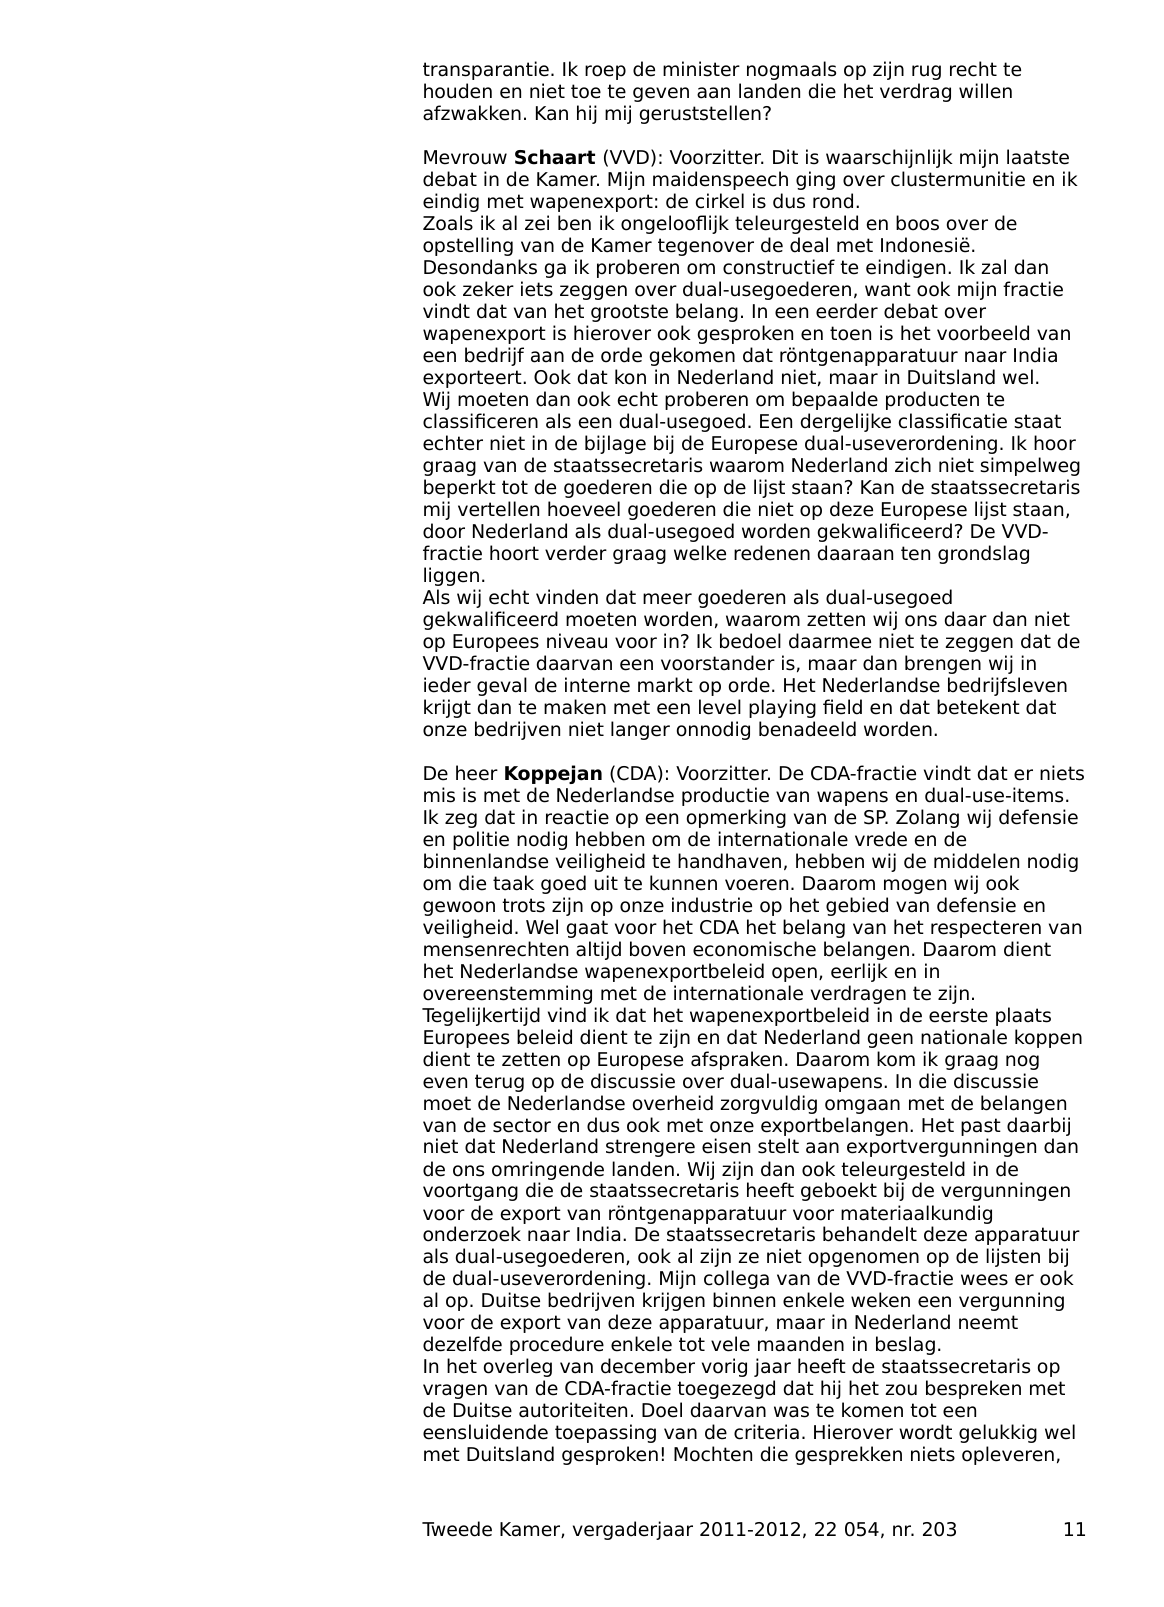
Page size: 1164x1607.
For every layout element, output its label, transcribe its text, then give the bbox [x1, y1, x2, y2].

text Als wij echt vinden dat meer goederen als dual-usegoed gekwalificeerd moeten worden, waarom zetten wij ons daar dan niet op Europees niveau voor in? Ik bedoel daarmee niet te zeggen dat de VVD-fractie daarvan een voorstander is, maar dan brengen wij in ieder geval de interne markt op orde. Het Nederlandse bedrijfsleven krijgt dan te maken met een level playing field en dat betekent dat onze bedrijven niet langer onnodig benadeeld worden. [422, 587, 1087, 741]
text Tegelijkertijd vind ik dat het wapenexportbeleid in de eerste plaats Europees beleid dient te zijn en dat Nederland geen nationale koppen dient te zetten op Europese afspraken. Daarom kom ik graag nog even terug op de discussie over dual-usewapens. In die discussie moet de Nederlandse overheid zorgvuldig omgaan met de belangen van de sector en dus ook met onze exportbelangen. Het past daarbij niet dat Nederland strengere eisen stelt aan exportvergunningen dan de ons omringende landen. Wij zijn dan ook teleurgesteld in de voortgang die de staatssecretaris heeft geboekt bij de vergunningen voor de export van röntgenapparatuur voor materiaalkundig onderzoek naar India. De staatssecretaris behandelt deze apparatuur als dual-usegoederen, ook al zijn ze niet opgenomen op de lijsten bij de dual-useverordening. Mijn collega van de VVD-fractie wees er ook al op. Duitse bedrijven krijgen binnen enkele weken een vergunning voor de export van deze apparatuur, maar in Nederland neemt dezelfde procedure enkele tot vele maanden in beslag. [422, 1004, 1087, 1356]
text In het overleg van december vorig jaar heeft de staatssecretaris op vragen van de CDA-fractie toegezegd dat hij het zou bespreken met de Duitse autoriteiten. Doel daarvan was te komen tot een eensluidende toepassing van de criteria. Hierover wordt gelukkig wel met Duitsland gesproken! Mochten die gesprekken niets opleveren, [422, 1356, 1087, 1466]
text Wij moeten dan ook echt proberen om bepaalde producten te classificeren als een dual-usegoed. Een dergelijke classificatie staat echter niet in de bijlage bij de Europese dual-useverordening. Ik hoor graag van de staatssecretaris waarom Nederland zich niet simpelweg beperkt tot de goederen die op de lijst staan? Kan de staatssecretaris mij vertellen hoeveel goederen die niet op deze Europese lijst staan, door Nederland als dual-usegoed worden gekwalificeerd? De VVD-fractie hoort verder graag welke redenen daaraan ten grondslag liggen. [422, 389, 1087, 587]
text transparantie. Ik roep de minister nogmaals op zijn rug recht te houden en niet toe te geven aan landen die het verdrag willen afzwakken. Kan hij mij geruststellen? [422, 59, 1087, 125]
text Mevrouw Schaart (VVD): Voorzitter. Dit is waarschijnlijk mijn laatste debat in de Kamer. Mijn maidenspeech ging over clustermunitie en ik eindig met wapenexport: de cirkel is dus rond. [422, 147, 1087, 213]
text De heer Koppejan (CDA): Voorzitter. De CDA-fractie vindt dat er niets mis is met de Nederlandse productie van wapens en dual-use-items. Ik zeg dat in reactie op een opmerking van de SP. Zolang wij defensie en politie nodig hebben om de internationale vrede en de binnenlandse veiligheid te handhaven, hebben wij de middelen nodig om die taak goed uit te kunnen voeren. Daarom mogen wij ook gewoon trots zijn op onze industrie op het gebied van defensie en veiligheid. Wel gaat voor het CDA het belang van het respecteren van mensenrechten altijd boven economische belangen. Daarom dient het Nederlandse wapenexportbeleid open, eerlijk en in overeenstemming met de internationale verdragen te zijn. [422, 763, 1087, 1004]
text Zoals ik al zei ben ik ongelooflijk teleurgesteld en boos over de opstelling van de Kamer tegenover de deal met Indonesië. Desondanks ga ik proberen om constructief te eindigen. Ik zal dan ook zeker iets zeggen over dual-usegoederen, want ook mijn fractie vindt dat van het grootste belang. In een eerder debat over wapenexport is hierover ook gesproken en toen is het voorbeeld van een bedrijf aan de orde gekomen dat röntgenapparatuur naar India exporteert. Ook dat kon in Nederland niet, maar in Duitsland wel. [422, 213, 1087, 389]
